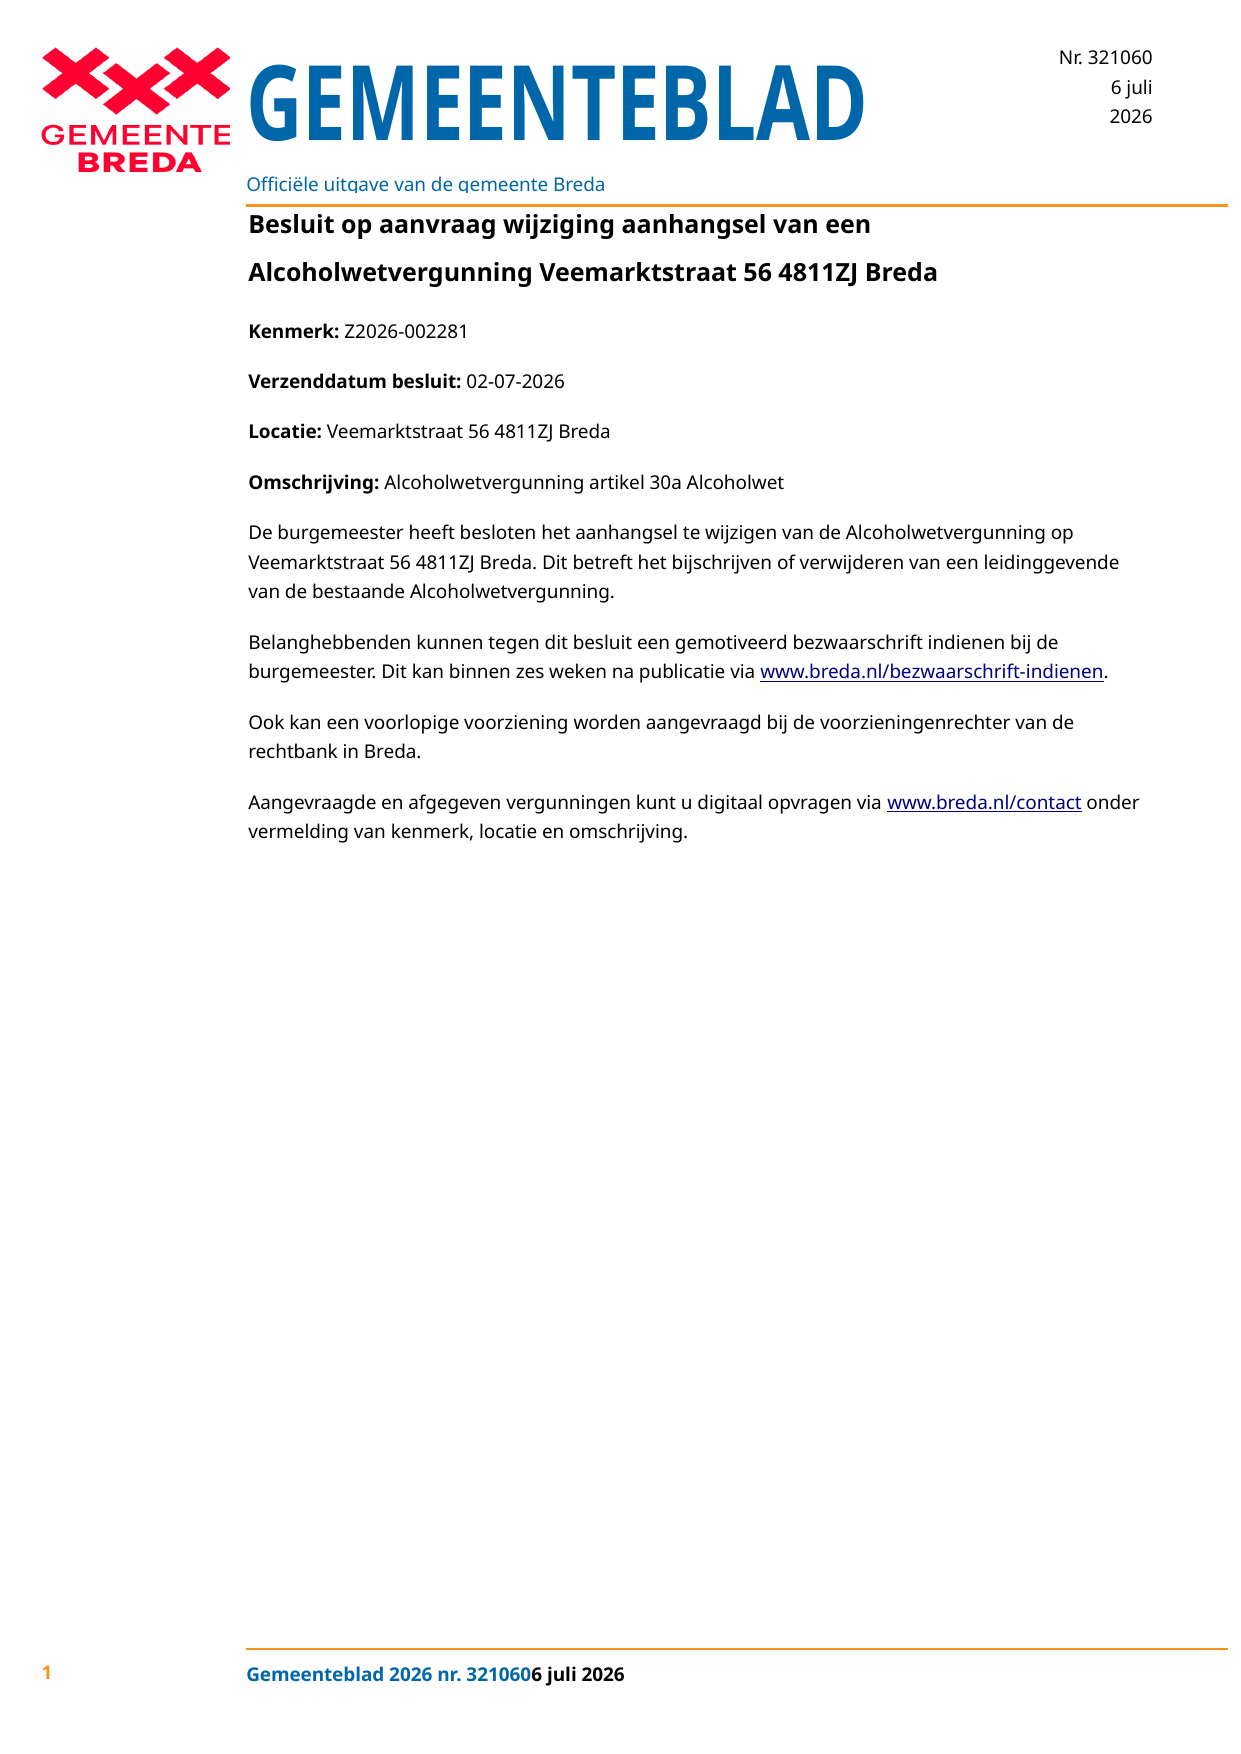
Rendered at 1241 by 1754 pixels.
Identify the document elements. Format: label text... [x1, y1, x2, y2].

text Besluit op aanvraag wijziging aanhangsel van een Alcoholwetvergunning Veemarktstraat 56 4811ZJ Breda [248, 207, 1152, 288]
text Belanghebbenden kunnen tegen dit besluit een gemotiveerd bezwaarschrift indienen bij de burgemeester. Dit kan binnen zes weken na publicatie via www.breda.nl/bezwaarschrift-indienen. [248, 629, 1152, 684]
text Aangevraagde en afgegeven vergunningen kunt u digitaal opvragen via www.breda.nl/contact onder vermelding van kenmerk, locatie en omschrijving. [248, 789, 1152, 844]
text De burgemeester heeft besloten het aanhangsel te wijzigen van de Alcoholwetvergunning op Veemarktstraat 56 4811ZJ Breda. Dit betreft het bijschrijven of verwijderen van een leidinggevende van de bestaande Alcoholwetvergunning. [248, 519, 1152, 604]
text Omschrijving: Alcoholwetvergunning artikel 30a Alcoholwet [248, 469, 1152, 495]
text Kenmerk: Z2026-002281 [248, 318, 1152, 344]
picture [41, 47, 231, 172]
text Verzenddatum besluit: 02-07-2026 [248, 368, 1152, 394]
text Ook kan een voorlopige voorziening worden aangevraagd bij de voorzieningenrechter van de rechtbank in Breda. [248, 709, 1152, 764]
text Locatie: Veemarktstraat 56 4811ZJ Breda [248, 419, 1152, 444]
